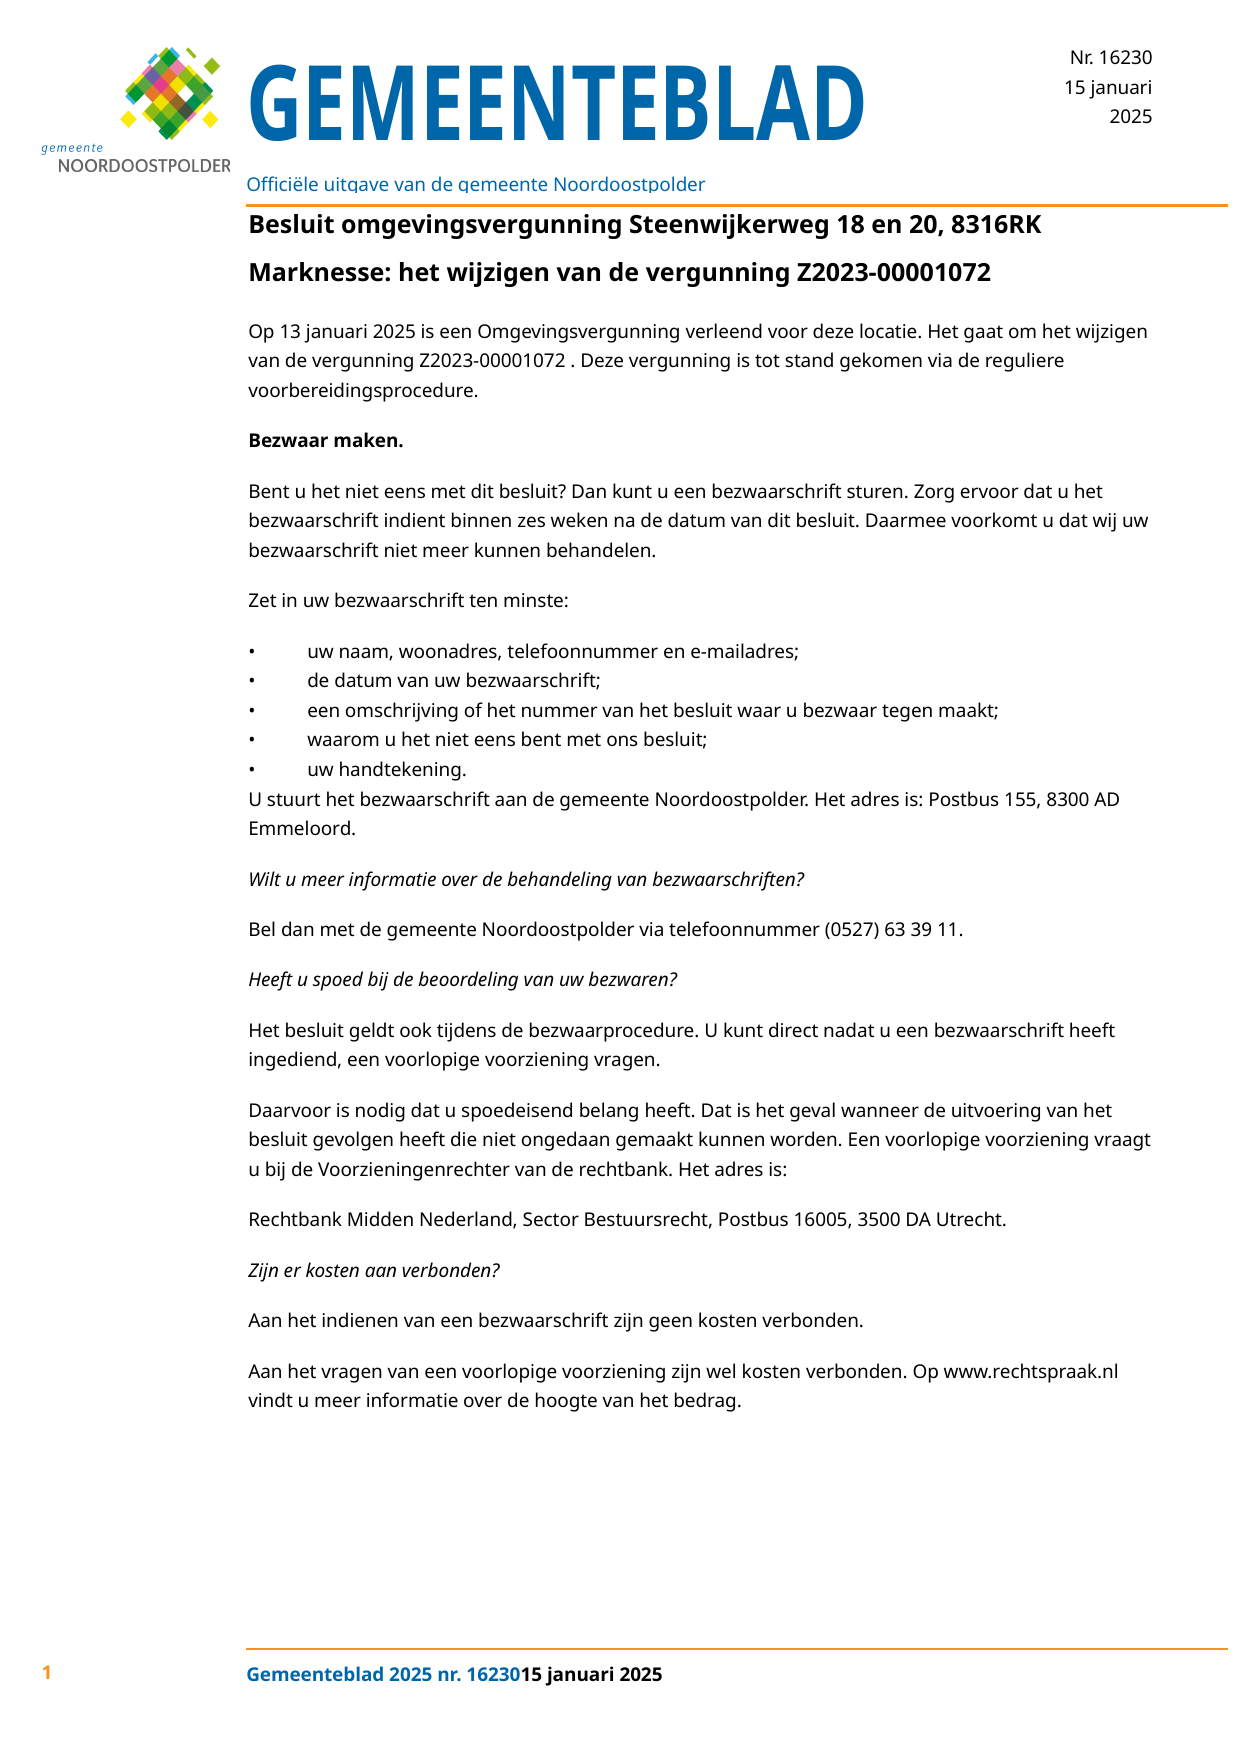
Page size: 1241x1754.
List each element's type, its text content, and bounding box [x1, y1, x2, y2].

text Bezwaar maken. [248, 427, 1152, 453]
picture [41, 47, 231, 172]
text Rechtbank Midden Nederland, Sector Bestuursrecht, Postbus 16005, 3500 DA Utrecht. [248, 1207, 1152, 1232]
text Zet in uw bezwaarschrift ten minste: [248, 587, 1152, 613]
text U stuurt het bezwaarschrift aan de gemeente Noordoostpolder. Het adres is: Postbus 155, 8300 AD Emmeloord. [248, 786, 1152, 841]
list waarom u het niet eens bent met ons besluit; [248, 727, 1152, 752]
text Heeft u spoed bij de beoordeling van uw bezwaren? [248, 967, 1152, 992]
list uw handtekening. [248, 756, 1152, 782]
text Het besluit geldt ook tijdens de bezwaarprocedure. U kunt direct nadat u een bezwaarschrift heeft ingediend, een voorlopige voorziening vragen. [248, 1017, 1152, 1072]
list een omschrijving of het nummer van het besluit waar u bezwaar tegen maakt; [248, 697, 1152, 723]
text Aan het indienen van een bezwaarschrift zijn geen kosten verbonden. [248, 1307, 1152, 1333]
text Zijn er kosten aan verbonden? [248, 1257, 1152, 1283]
text Wilt u meer informatie over de behandeling van bezwaarschriften? [248, 866, 1152, 892]
list de datum van uw bezwaarschrift; [248, 667, 1152, 693]
text Op 13 januari 2025 is een Omgevingsvergunning verleend voor deze locatie. Het gaat om het wijzigen van de vergunning Z2023-00001072 . Deze vergunning is tot stand gekomen via de reguliere voorbereidingsprocedure. [248, 318, 1152, 403]
text Bel dan met de gemeente Noordoostpolder via telefoonnummer (0527) 63 39 11. [248, 916, 1152, 942]
text Aan het vragen van een voorlopige voorziening zijn wel kosten verbonden. Op www.rechtspraak.nl vindt u meer informatie over de hoogte van het bedrag. [248, 1358, 1152, 1413]
text Bent u het niet eens met dit besluit? Dan kunt u een bezwaarschrift sturen. Zorg ervoor dat u het bezwaarschrift indient binnen zes weken na de datum van dit besluit. Daarmee voorkomt u dat wij uw bezwaarschrift niet meer kunnen behandelen. [248, 478, 1152, 563]
text Besluit omgevingsvergunning Steenwijkerweg 18 en 20, 8316RK Marknesse: het wijzigen van de vergunning Z2023-00001072 [248, 207, 1152, 288]
text Daarvoor is nodig dat u spoedeisend belang heeft. Dat is het geval wanneer de uitvoering van het besluit gevolgen heeft die niet ongedaan gemaakt kunnen worden. Een voorlopige voorziening vraagt u bij de Voorzieningenrechter van de rechtbank. Het adres is: [248, 1097, 1152, 1182]
list uw naam, woonadres, telefoonnummer en e-mailadres; [248, 638, 1152, 664]
